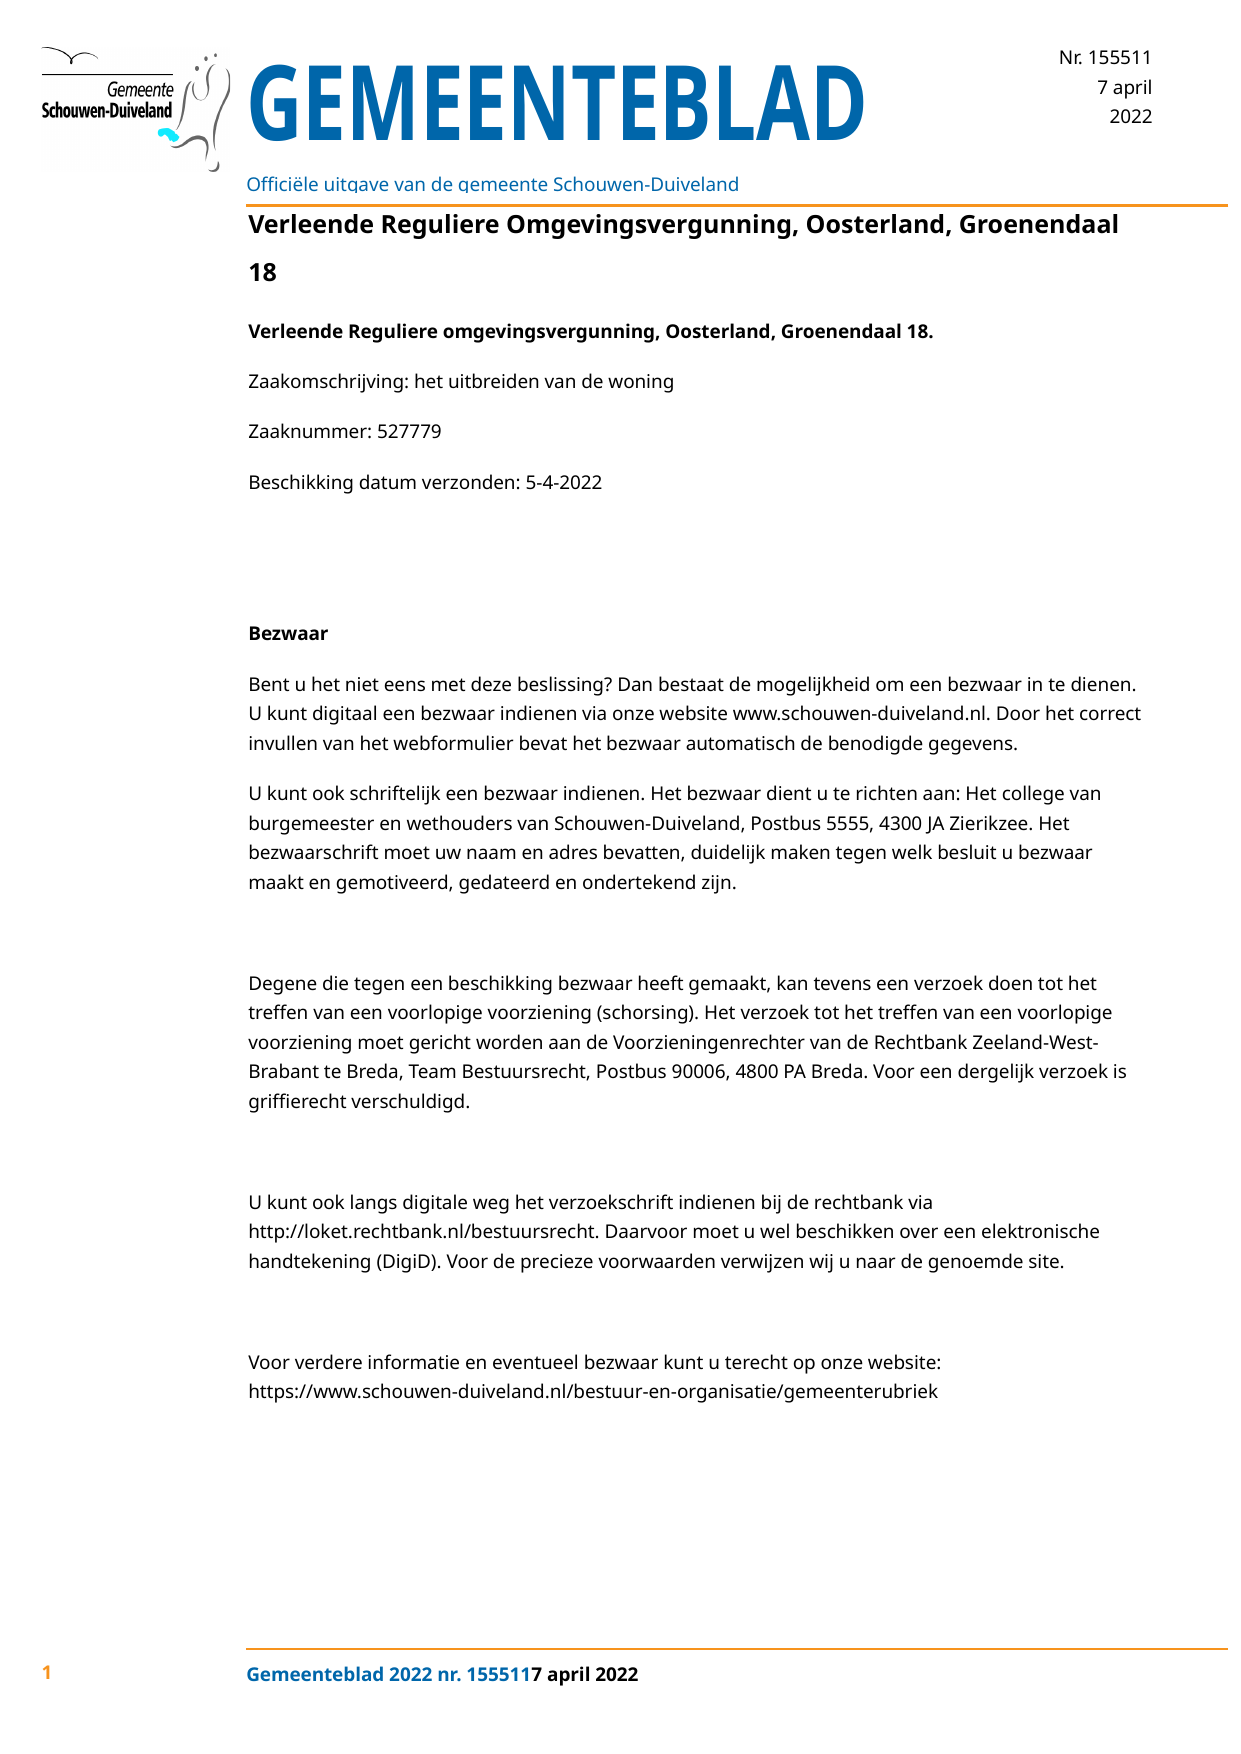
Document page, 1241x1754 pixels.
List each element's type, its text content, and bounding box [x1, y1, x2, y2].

text Bent u het niet eens met deze beslissing? Dan bestaat de mogelijkheid om een bezwaar in te dienen. U kunt digitaal een bezwaar indienen via onze website www.schouwen-duiveland.nl. Door het correct invullen van het webformulier bevat het bezwaar automatisch de benodigde gegevens. [248, 671, 1152, 756]
text Voor verdere informatie en eventueel bezwaar kunt u terecht op onze website: https://www.schouwen-duiveland.nl/bestuur-en-organisatie/gemeenterubriek [248, 1349, 1152, 1404]
text Degene die tegen een beschikking bezwaar heeft gemaakt, kan tevens een verzoek doen tot het treffen van een voorlopige voorziening (schorsing). Het verzoek tot het treffen van een voorlopige voorziening moet gericht worden aan de Voorzieningenrechter van de Rechtbank Zeeland-West-Brabant te Breda, Team Bestuursrecht, Postbus 90006, 4800 PA Breda. Voor een dergelijk verzoek is griffierecht verschuldigd. [248, 970, 1152, 1114]
text Bezwaar [248, 620, 1152, 646]
text U kunt ook schriftelijk een bezwaar indienen. Het bezwaar dient u te richten aan: Het college van burgemeester en wethouders van Schouwen-Duiveland, Postbus 5555, 4300 JA Zierikzee. Het bezwaarschrift moet uw naam en adres bevatten, duidelijk maken tegen welk besluit u bezwaar maakt en gemotiveerd, gedateerd en ondertekend zijn. [248, 780, 1152, 895]
text U kunt ook langs digitale weg het verzoekschrift indienen bij de rechtbank via http://loket.rechtbank.nl/bestuursrecht. Daarvoor moet u wel beschikken over een elektronische handtekening (DigiD). Voor de precieze voorwaarden verwijzen wij u naar de genoemde site. [248, 1189, 1152, 1274]
text Beschikking datum verzonden: 5-4-2022 [248, 469, 1152, 495]
picture [41, 47, 231, 172]
text Verleende Reguliere omgevingsvergunning, Oosterland, Groenendaal 18. [248, 318, 1152, 344]
text Zaaknummer: 527779 [248, 419, 1152, 444]
text Verleende Reguliere Omgevingsvergunning, Oosterland, Groenendaal 18 [248, 207, 1152, 288]
text Zaakomschrijving: het uitbreiden van de woning [248, 368, 1152, 394]
